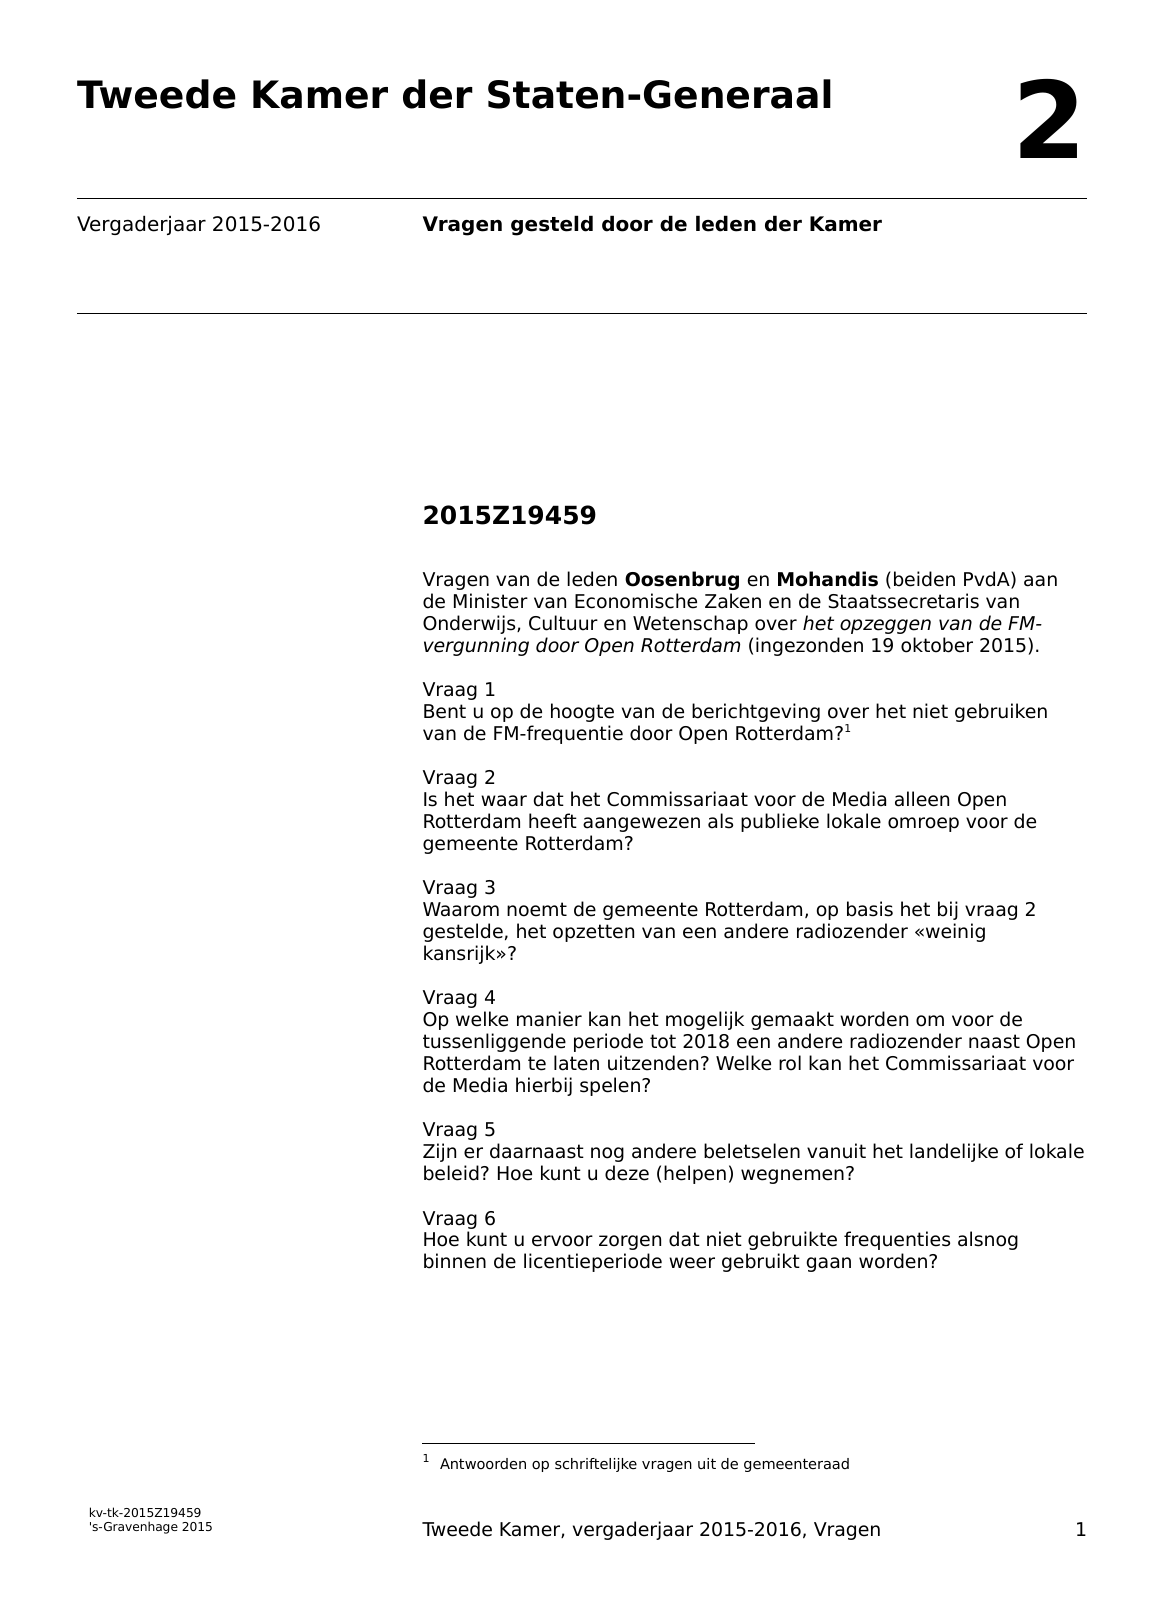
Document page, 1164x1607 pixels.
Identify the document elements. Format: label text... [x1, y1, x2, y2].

text Vraag 3 [422, 877, 1087, 899]
text Antwoorden op schriftelijke vragen uit de gemeenteraad [422, 1452, 1087, 1474]
text Vraag 6 [422, 1207, 1087, 1229]
text Vraag 2 [422, 767, 1087, 789]
table_cell Vragen gesteld door de leden der Kamer [422, 199, 1087, 313]
text Zijn er daarnaast nog andere beletselen vanuit het landelijke of lokale beleid? Hoe kunt u deze (helpen) wegnemen? [422, 1141, 1087, 1185]
text kv-tk-2015Z19459 [88, 1506, 323, 1520]
text Vraag 4 [422, 987, 1087, 1009]
text Bent u op de hoogte van de berichtgeving over het niet gebruiken van de FM-frequentie door Open Rotterdam? [422, 701, 1087, 745]
table_cell Vergaderjaar 2015-2016 [77, 199, 422, 313]
text 2015Z19459 [422, 501, 1087, 531]
text Hoe kunt u ervoor zorgen dat niet gebruikte frequenties alsnog binnen de licentieperiode weer gebruikt gaan worden? [422, 1229, 1087, 1273]
text 's-Gravenhage 2015 [88, 1520, 323, 1534]
text Vraag 5 [422, 1119, 1087, 1141]
text Op welke manier kan het mogelijk gemaakt worden om voor de tussenliggende periode tot 2018 een andere radiozender naast Open Rotterdam te laten uitzenden? Welke rol kan het Commissariaat voor de Media hierbij spelen? [422, 1009, 1087, 1097]
table_header 2 [886, 59, 1087, 198]
table_header Tweede Kamer der Staten-Generaal [77, 59, 886, 198]
text Vragen van de leden Oosenbrug en Mohandis (beiden PvdA) aan de Minister van Economische Zaken en de Staatssecretaris van Onderwijs, Cultuur en Wetenschap over het opzeggen van de FM-vergunning door Open Rotterdam (ingezonden 19 oktober 2015). [422, 569, 1087, 657]
text Is het waar dat het Commissariaat voor de Media alleen Open Rotterdam heeft aangewezen als publieke lokale omroep voor de gemeente Rotterdam? [422, 789, 1087, 855]
text Vraag 1 [422, 679, 1087, 701]
text Waarom noemt de gemeente Rotterdam, op basis het bij vraag 2 gestelde, het opzetten van een andere radiozender «weinig kansrijk»? [422, 899, 1087, 965]
